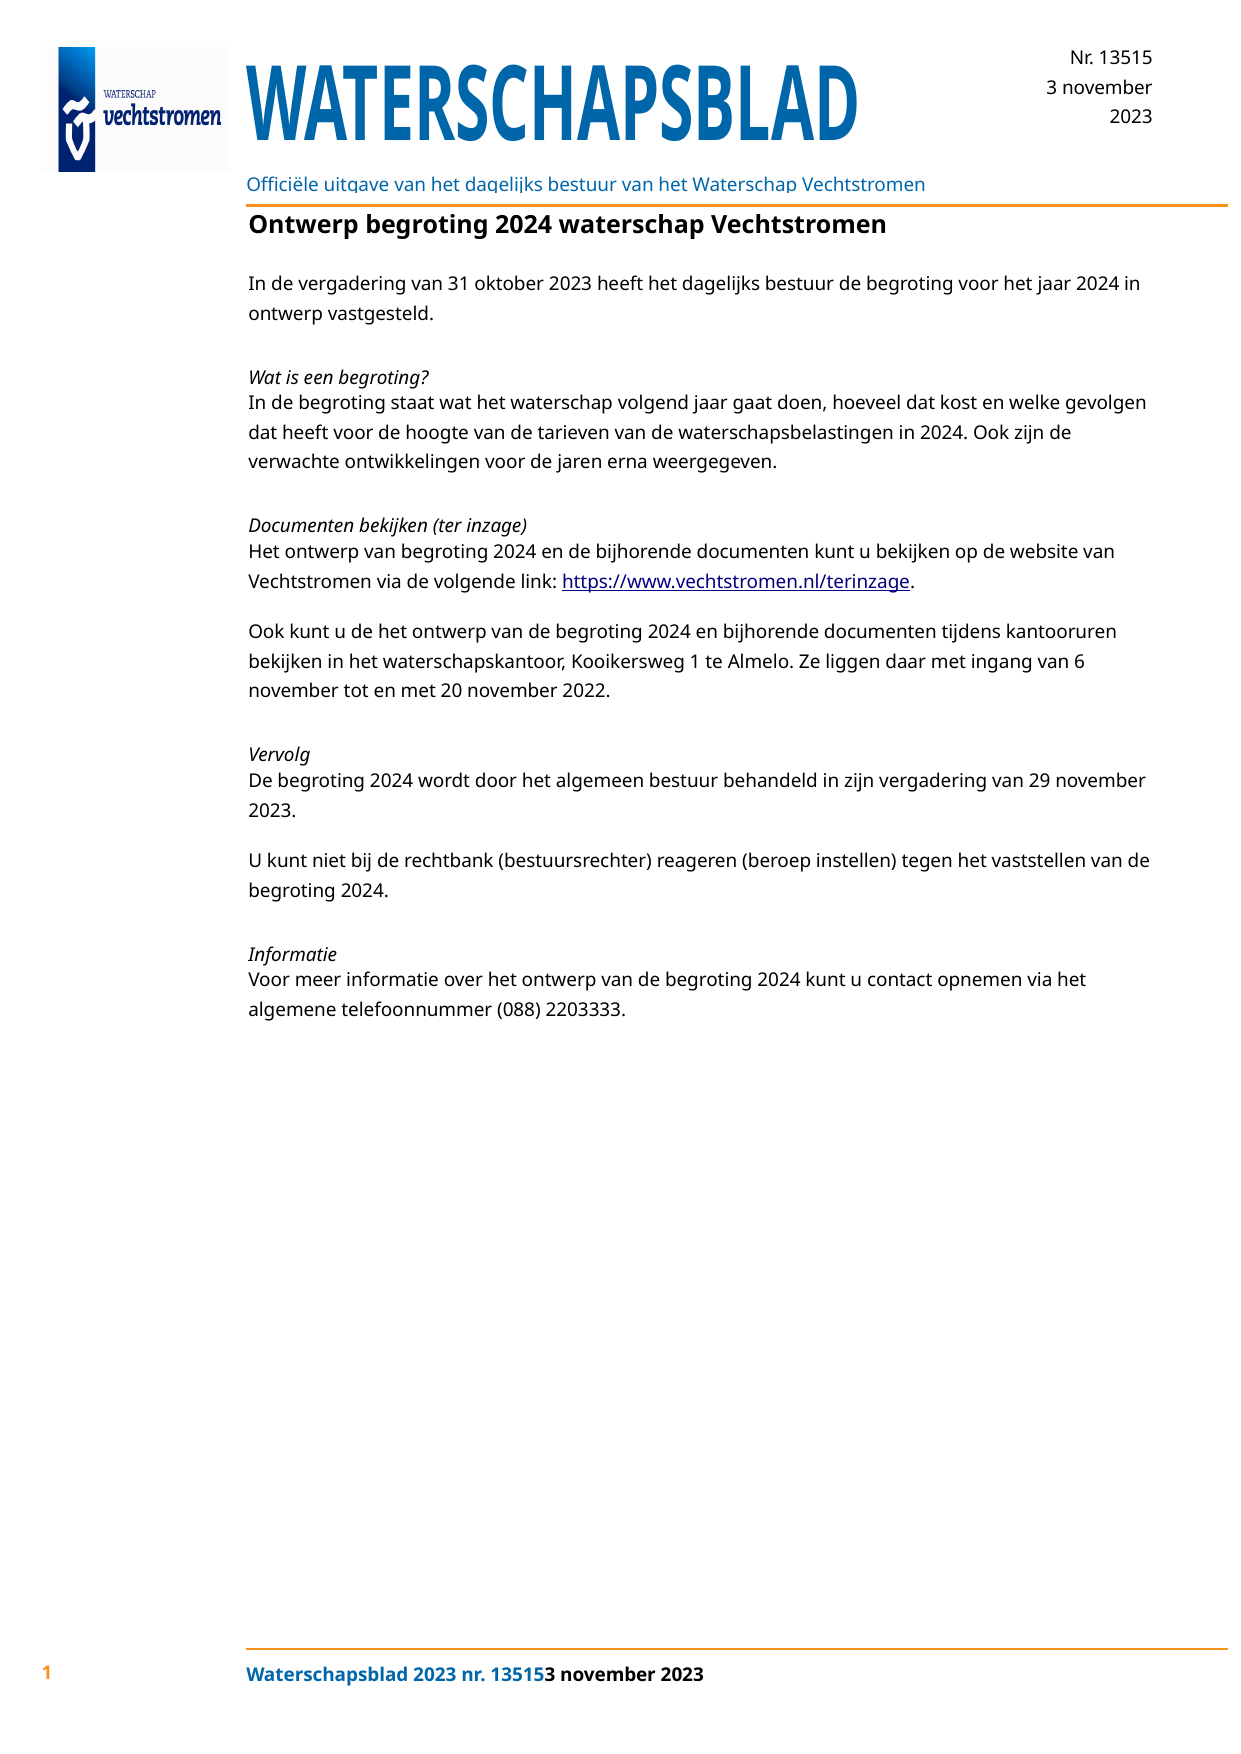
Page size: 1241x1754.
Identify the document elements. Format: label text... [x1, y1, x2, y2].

text In de begroting staat wat het waterschap volgend jaar gaat doen, hoeveel dat kost en welke gevolgen dat heeft voor de hoogte van de tarieven van de waterschapsbelastingen in 2024. Ook zijn de verwachte ontwikkelingen voor de jaren erna weergegeven. [248, 389, 1152, 474]
text Ook kunt u de het ontwerp van de begroting 2024 en bijhorende documenten tijdens kantooruren bekijken in het waterschapskantoor, Kooikersweg 1 te Almelo. Ze liggen daar met ingang van 6 november tot en met 20 november 2022. [248, 618, 1152, 703]
text Vervolg [248, 742, 1152, 767]
text U kunt niet bij de rechtbank (bestuursrechter) reageren (beroep instellen) tegen het vaststellen van de begroting 2024. [248, 847, 1152, 903]
picture [41, 47, 231, 172]
text Ontwerp begroting 2024 waterschap Vechtstromen [248, 207, 1152, 241]
text Het ontwerp van begroting 2024 en de bijhorende documenten kunt u bekijken op de website van Vechtstromen via de volgende link: https://www.vechtstromen.nl/terinzage. [248, 538, 1152, 594]
text Informatie [248, 941, 1152, 967]
text Voor meer informatie over het ontwerp van de begroting 2024 kunt u contact opnemen via het algemene telefoonnummer (088) 2203333. [248, 967, 1152, 1022]
text Documenten bekijken (ter inzage) [248, 513, 1152, 538]
text De begroting 2024 wordt door het algemeen bestuur behandeld in zijn vergadering van 29 november 2023. [248, 767, 1152, 823]
text Wat is een begroting? [248, 364, 1152, 389]
text In de vergadering van 31 oktober 2023 heeft het dagelijks bestuur de begroting voor het jaar 2024 in ontwerp vastgesteld. [248, 270, 1152, 326]
